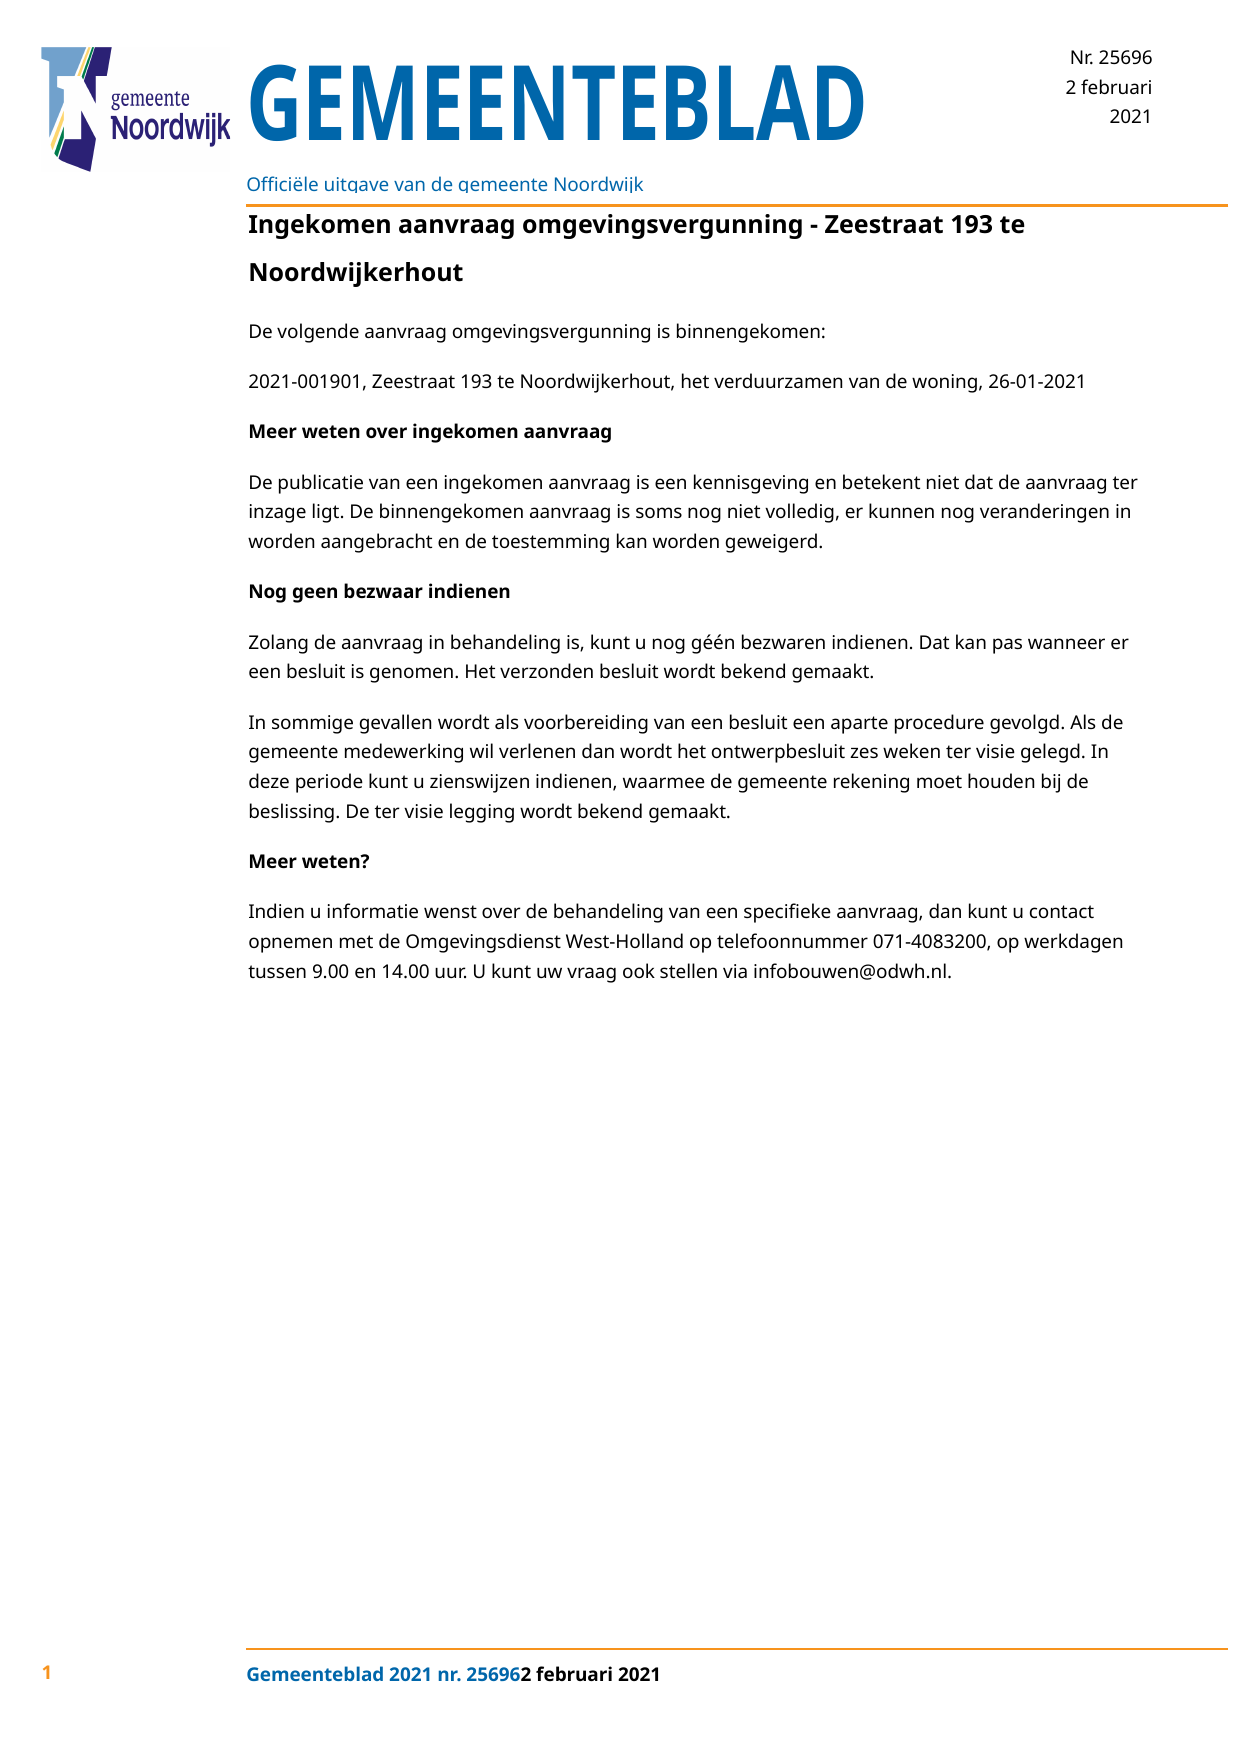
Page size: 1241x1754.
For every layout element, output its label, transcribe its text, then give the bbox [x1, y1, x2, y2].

text Meer weten over ingekomen aanvraag [248, 419, 1152, 444]
text 2021-001901, Zeestraat 193 te Noordwijkerhout, het verduurzamen van de woning, 26-01-2021 [248, 368, 1152, 394]
text De volgende aanvraag omgevingsvergunning is binnengekomen: [248, 318, 1152, 344]
picture [41, 47, 231, 172]
text De publicatie van een ingekomen aanvraag is een kennisgeving en betekent niet dat de aanvraag ter inzage ligt. De binnengekomen aanvraag is soms nog niet volledig, er kunnen nog veranderingen in worden aangebracht en de toestemming kan worden geweigerd. [248, 469, 1152, 554]
text Ingekomen aanvraag omgevingsvergunning - Zeestraat 193 te Noordwijkerhout [248, 207, 1152, 288]
text Zolang de aanvraag in behandeling is, kunt u nog géén bezwaren indienen. Dat kan pas wanneer er een besluit is genomen. Het verzonden besluit wordt bekend gemaakt. [248, 629, 1152, 684]
text In sommige gevallen wordt als voorbereiding van een besluit een aparte procedure gevolgd. Als de gemeente medewerking wil verlenen dan wordt het ontwerpbesluit zes weken ter visie gelegd. In deze periode kunt u zienswijzen indienen, waarmee de gemeente rekening moet houden bij de beslissing. De ter visie legging wordt bekend gemaakt. [248, 709, 1152, 824]
text Indien u informatie wenst over de behandeling van een specifieke aanvraag, dan kunt u contact opnemen met de Omgevingsdienst West-Holland op telefoonnummer 071-4083200, op werkdagen tussen 9.00 en 14.00 uur. U kunt uw vraag ook stellen via infobouwen@odwh.nl. [248, 899, 1152, 984]
text Meer weten? [248, 848, 1152, 874]
text Nog geen bezwaar indienen [248, 579, 1152, 604]
